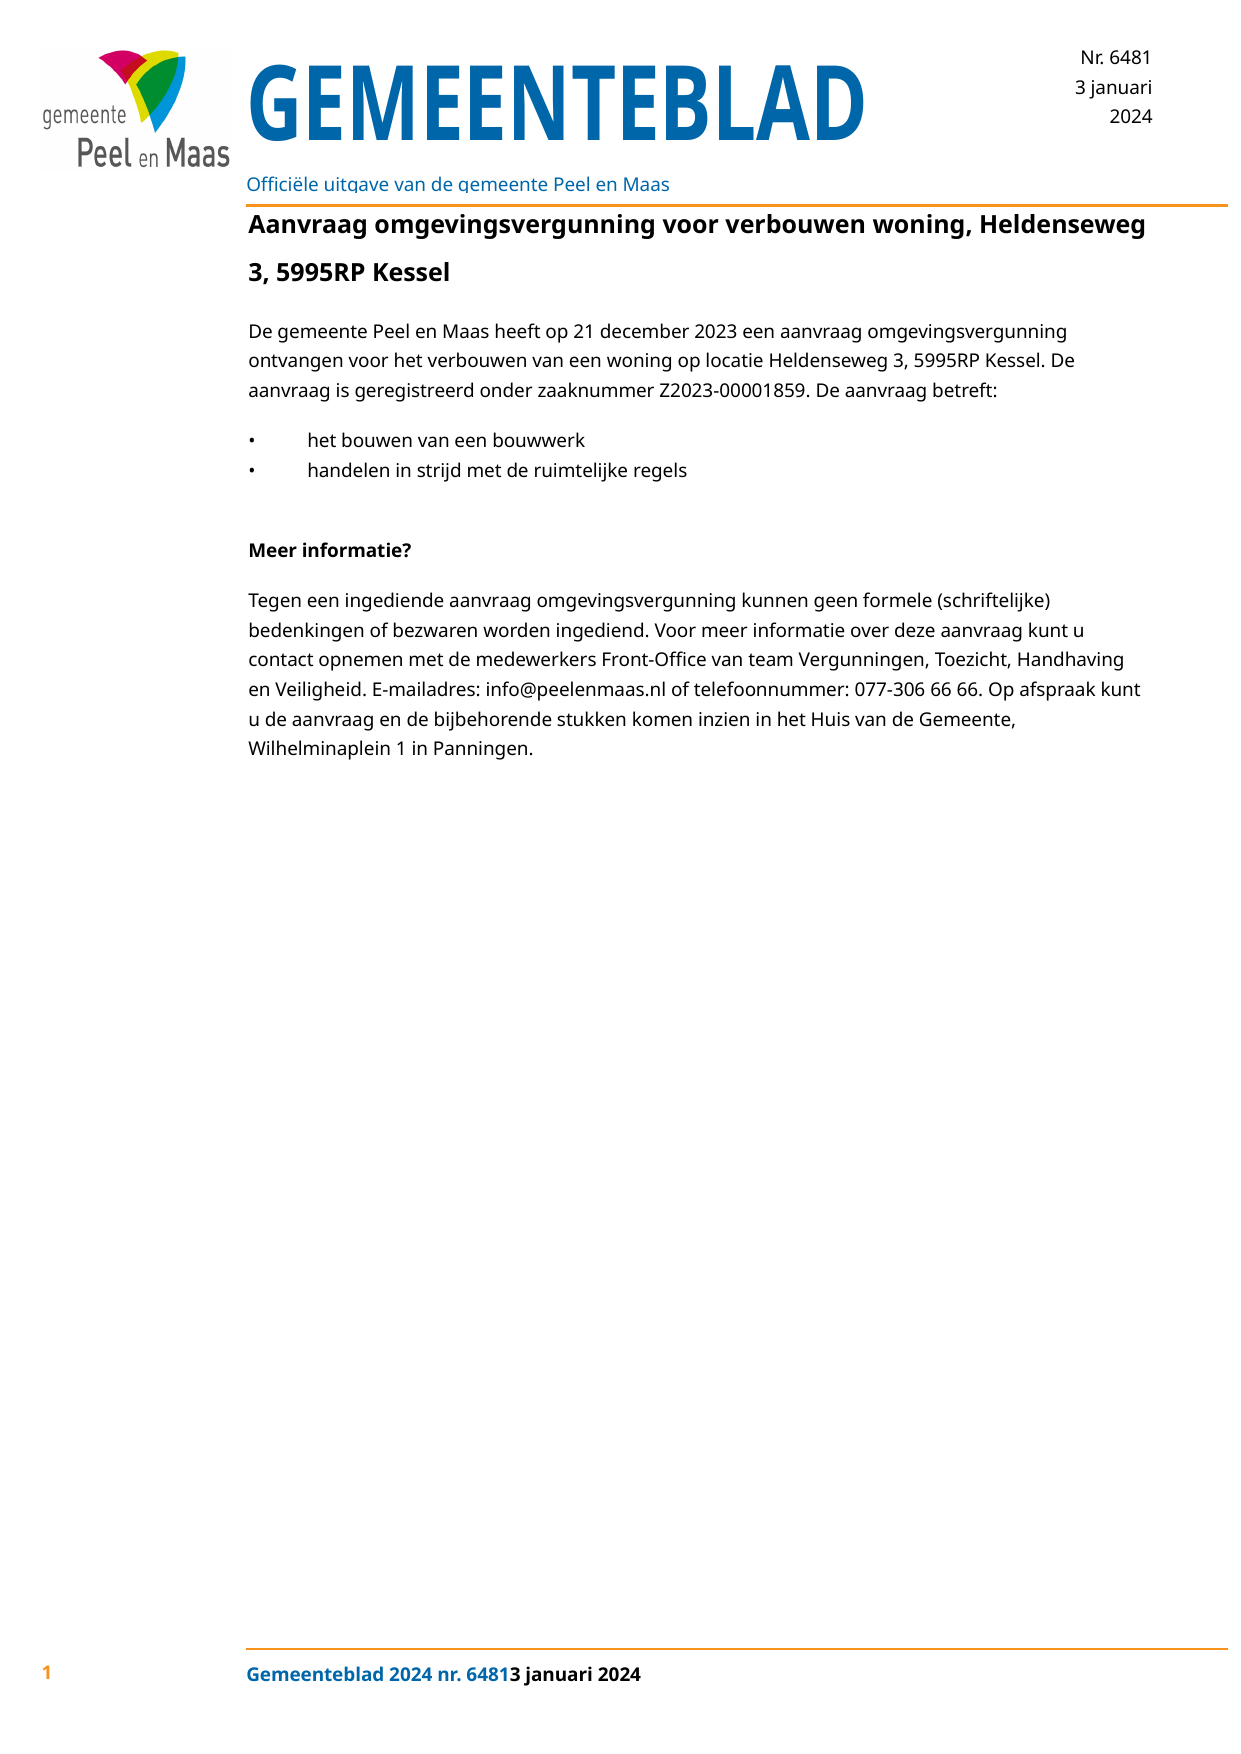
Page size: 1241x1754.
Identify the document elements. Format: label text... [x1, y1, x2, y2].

text De gemeente Peel en Maas heeft op 21 december 2023 een aanvraag omgevingsvergunning ontvangen voor het verbouwen van een woning op locatie Heldenseweg 3, 5995RP Kessel. De aanvraag is geregistreerd onder zaaknummer Z2023-00001859. De aanvraag betreft: [248, 318, 1152, 403]
text Aanvraag omgevingsvergunning voor verbouwen woning, Heldenseweg 3, 5995RP Kessel [248, 207, 1152, 288]
picture [41, 47, 231, 172]
list het bouwen van een bouwwerk [248, 427, 1152, 453]
list handelen in strijd met de ruimtelijke regels [248, 457, 1152, 483]
text Tegen een ingediende aanvraag omgevingsvergunning kunnen geen formele (schriftelijke) bedenkingen of bezwaren worden ingediend. Voor meer informatie over deze aanvraag kunt u contact opnemen met de medewerkers Front-Office van team Vergunningen, Toezicht, Handhaving en Veiligheid. E-mailadres: info@peelenmaas.nl of telefoonnummer: 077-306 66 66. Op afspraak kunt u de aanvraag en de bijbehorende stukken komen inzien in het Huis van de Gemeente, Wilhelminaplein 1 in Panningen. [248, 587, 1152, 761]
text Meer informatie? [248, 537, 1152, 563]
